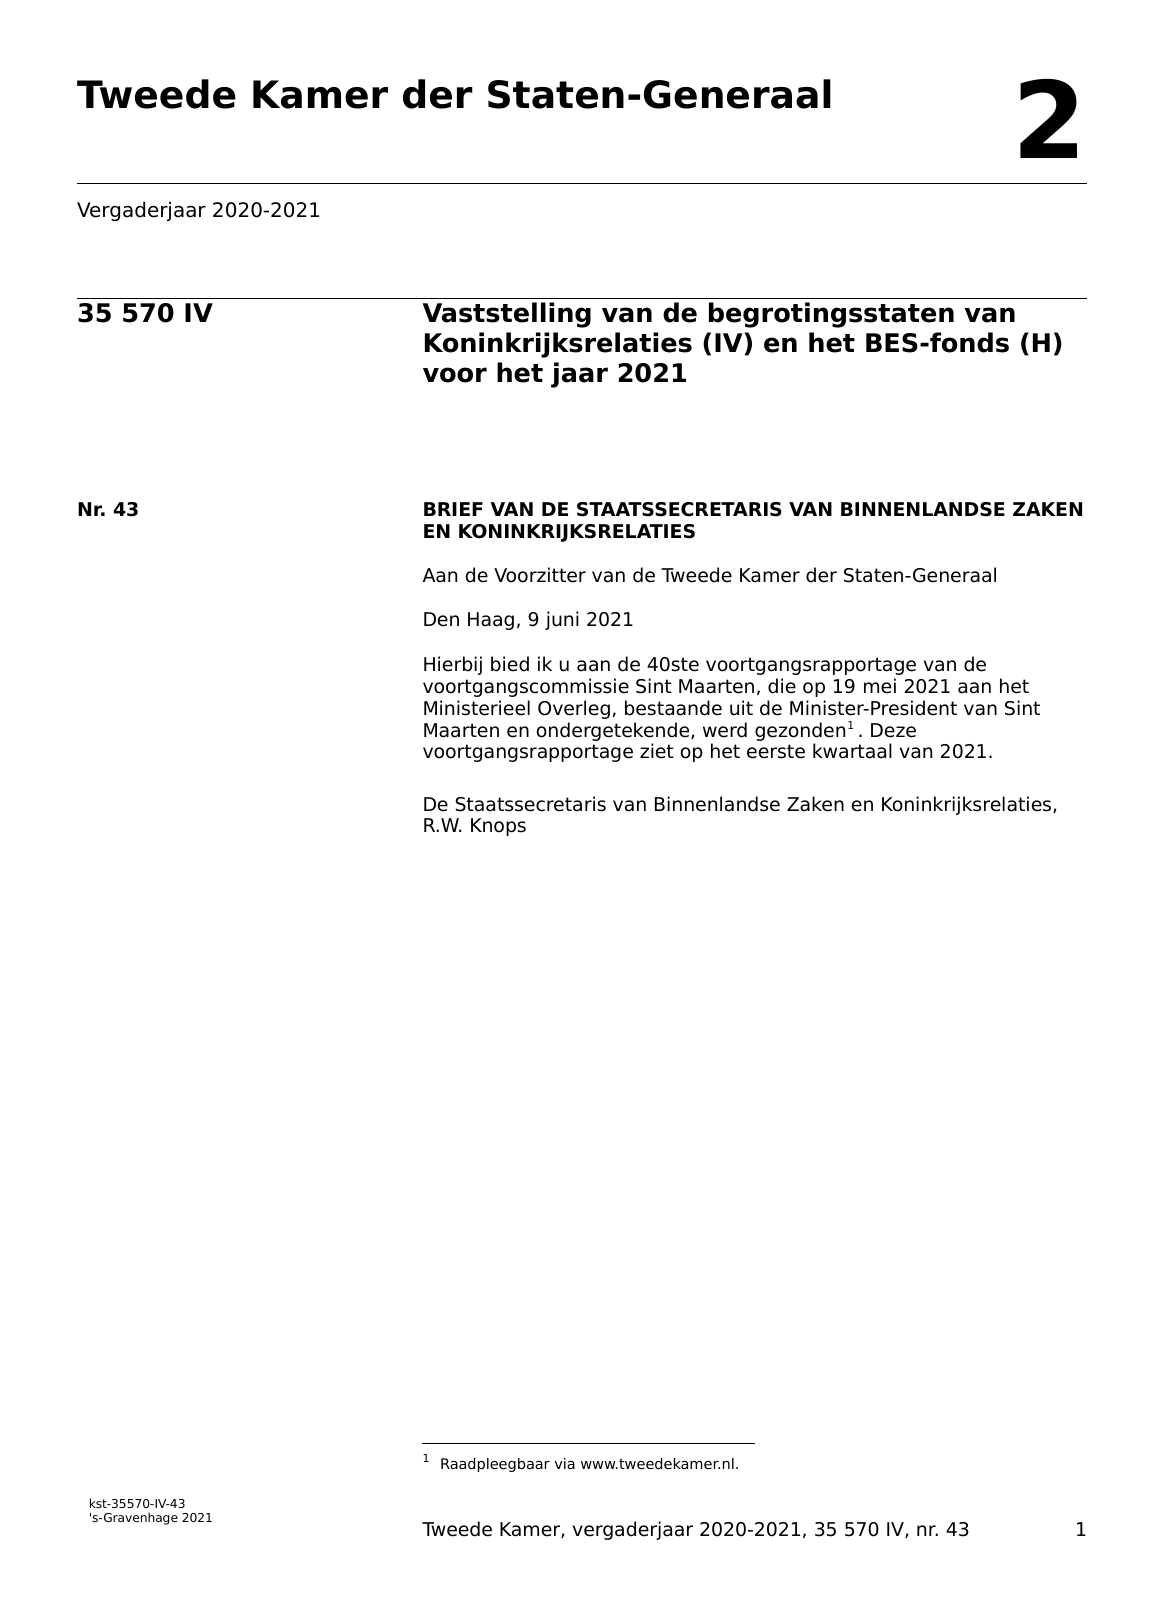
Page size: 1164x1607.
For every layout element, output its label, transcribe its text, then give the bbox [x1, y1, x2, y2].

table_header 2 [886, 59, 1087, 183]
text Hierbij bied ik u aan de 40ste voortgangsrapportage van de voortgangscommissie Sint Maarten, die op 19 mei 2021 aan het Ministerieel Overleg, bestaande uit de Minister-President van Sint Maarten en ondergetekende, werd gezonden. Deze voortgangsrapportage ziet op het eerste kwartaal van 2021. [422, 653, 1087, 763]
table_cell Vergaderjaar 2020-2021 [77, 184, 1087, 298]
text 's-Gravenhage 2021 [88, 1511, 323, 1525]
text Raadpleegbaar via www.tweedekamer.nl. [422, 1452, 1087, 1474]
subtitle 35 570 IV Vaststelling van de begrotingsstaten van Koninkrijksrelaties (IV) en het BES-fonds (H) voor het jaar 2021 [77, 299, 1087, 388]
table_header Tweede Kamer der Staten-Generaal [77, 59, 886, 183]
subtitle Nr. 43 BRIEF VAN DE STAATSSECRETARIS VAN BINNENLANDSE ZAKEN EN KONINKRIJKSRELATIES [77, 499, 1087, 543]
text De Staatssecretaris van Binnenlandse Zaken en Koninkrijksrelaties, R.W. Knops [422, 793, 1087, 837]
text Den Haag, 9 juni 2021 [422, 609, 1087, 631]
text Aan de Voorzitter van de Tweede Kamer der Staten-Generaal [422, 565, 1087, 587]
text kst-35570-IV-43 [88, 1497, 323, 1511]
